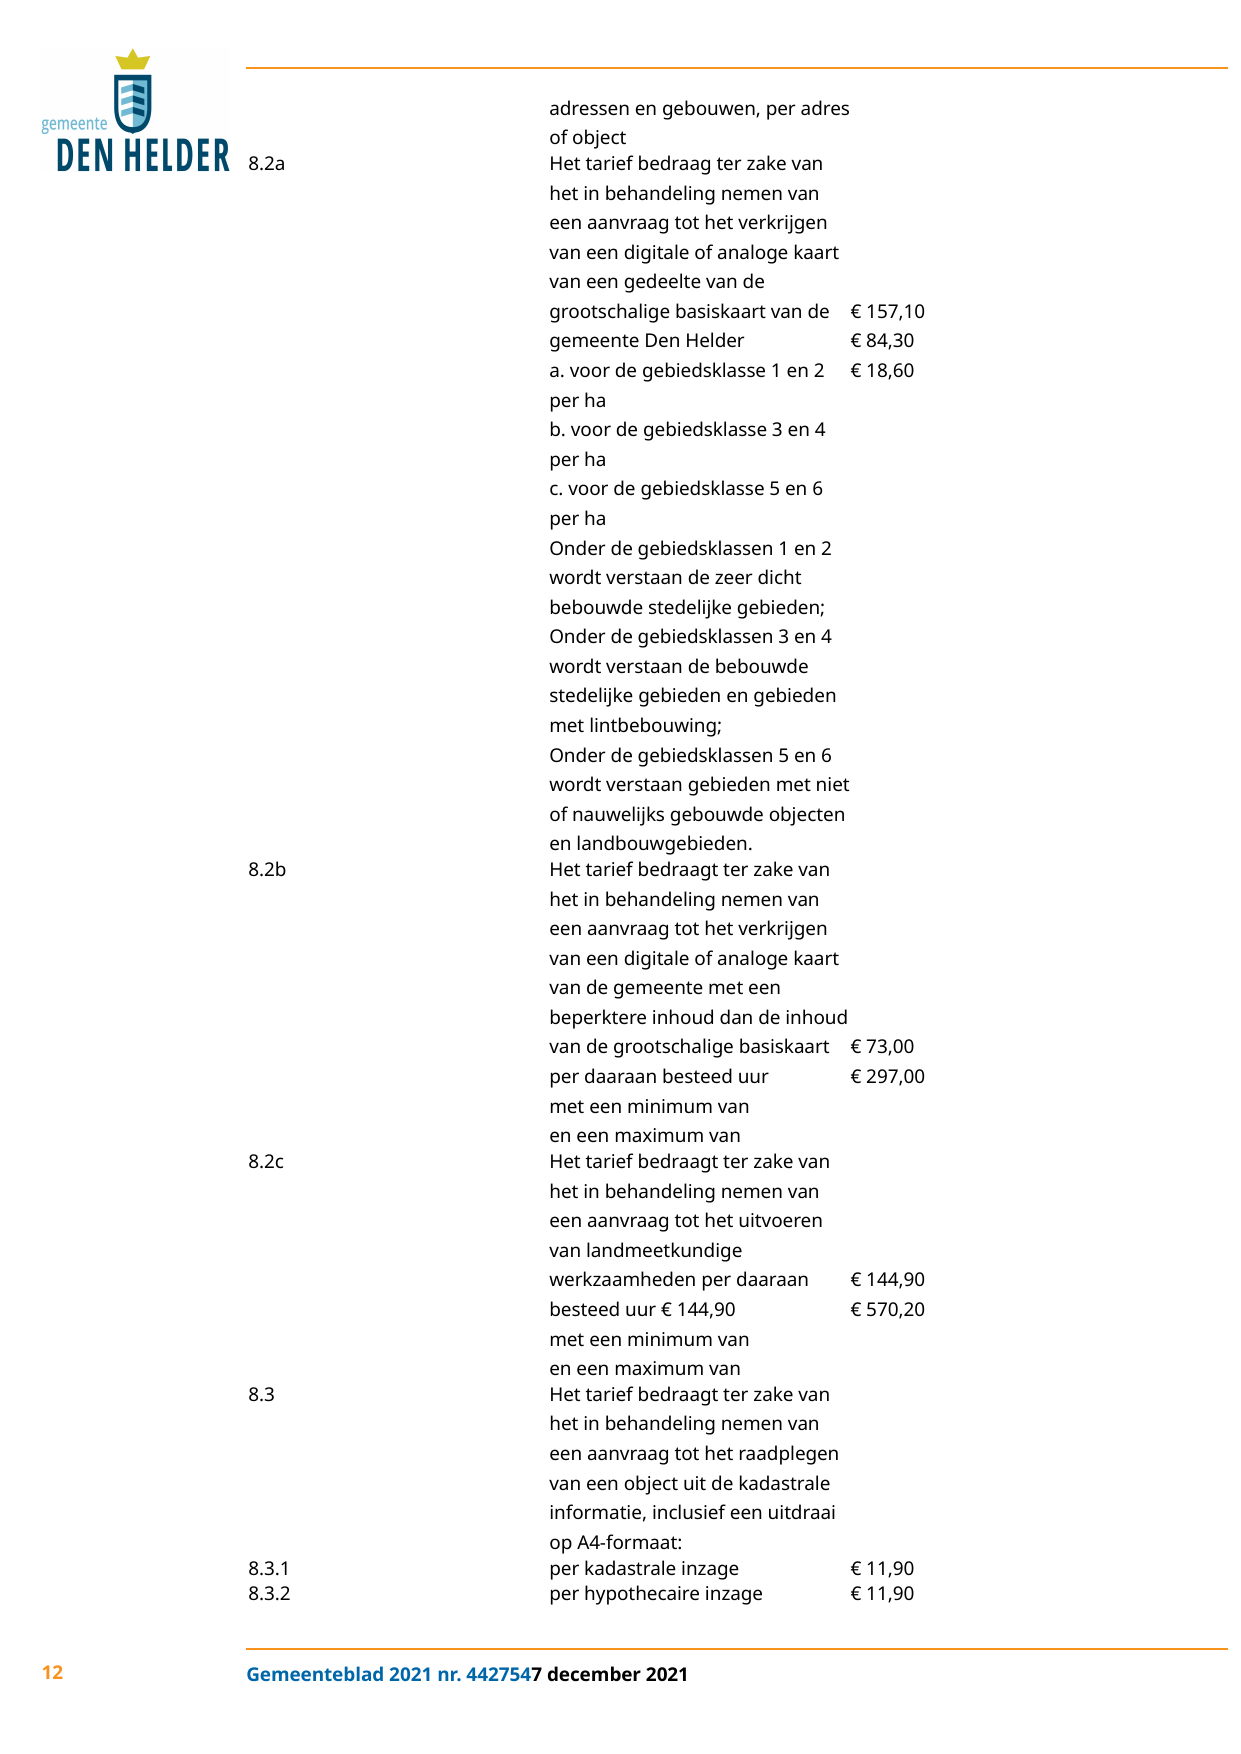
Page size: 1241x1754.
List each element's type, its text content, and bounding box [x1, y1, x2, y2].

table_cell 8.2a [248, 150, 549, 856]
table_cell € 73,00 € 297,00 [850, 856, 1152, 1148]
table_cell [850, 1381, 1152, 1555]
picture [100, 154, 106, 172]
picture [220, 160, 224, 172]
table_cell Het tarief bedraagt ter zake van het in behandeling nemen van een aanvraag tot het uitvoeren van landmeetkundige werkzaamheden per daaraan besteed uur € 144,90 met een minimum van en een maximum van [549, 1148, 850, 1381]
picture [182, 144, 187, 165]
table_cell € 11,90 [850, 1580, 1152, 1606]
table_cell [850, 95, 1152, 150]
table_cell € 11,90 [850, 1555, 1152, 1580]
table_cell 8.3.1 [248, 1555, 549, 1580]
table_cell per hypothecaire inzage [549, 1580, 850, 1606]
table_cell [248, 95, 549, 150]
picture [63, 144, 68, 165]
table_cell adressen en gebouwen, per adres of object [549, 95, 850, 150]
picture [130, 157, 135, 172]
table_cell Het tarief bedraagt ter zake van het in behandeling nemen van een aanvraag tot het raadplegen van een object uit de kadastrale informatie, inclusief een uitdraai op A4-formaat: [549, 1381, 850, 1555]
table_cell 8.2b [248, 856, 549, 1148]
table_cell € 144,90 € 570,20 [850, 1148, 1152, 1381]
table_cell Het tarief bedraagt ter zake van het in behandeling nemen van een aanvraag tot het verkrijgen van een digitale of analoge kaart van de gemeente met een beperktere inhoud dan de inhoud van de grootschalige basiskaart per daaraan besteed uur met een minimum van en een maximum van [549, 856, 850, 1148]
table_cell 8.3 [248, 1381, 549, 1555]
table_cell 8.3.2 [248, 1580, 549, 1606]
picture [41, 47, 231, 172]
table_cell Het tarief bedraag ter zake van het in behandeling nemen van een aanvraag tot het verkrijgen van een digitale of analoge kaart van een gedeelte van de grootschalige basiskaart van de gemeente Den Helder a. voor de gebiedsklasse 1 en 2 per ha b. voor de gebiedsklasse 3 en 4 per ha c. voor de gebiedsklasse 5 en 6 per ha Onder de gebiedsklassen 1 en 2 wordt verstaan de zeer dicht bebouwde stedelijke gebieden; Onder de gebiedsklassen 3 en 4 wordt verstaan de bebouwde stedelijke gebieden en gebieden met lintbebouwing; Onder de gebiedsklassen 5 en 6 wordt verstaan gebieden met niet of nauwelijks gebouwde objecten en landbouwgebieden. [549, 150, 850, 856]
table_cell 8.2c [248, 1148, 549, 1381]
table_cell € 157,10 € 84,30 € 18,60 [850, 150, 1152, 856]
table_cell per kadastrale inzage [549, 1555, 850, 1580]
